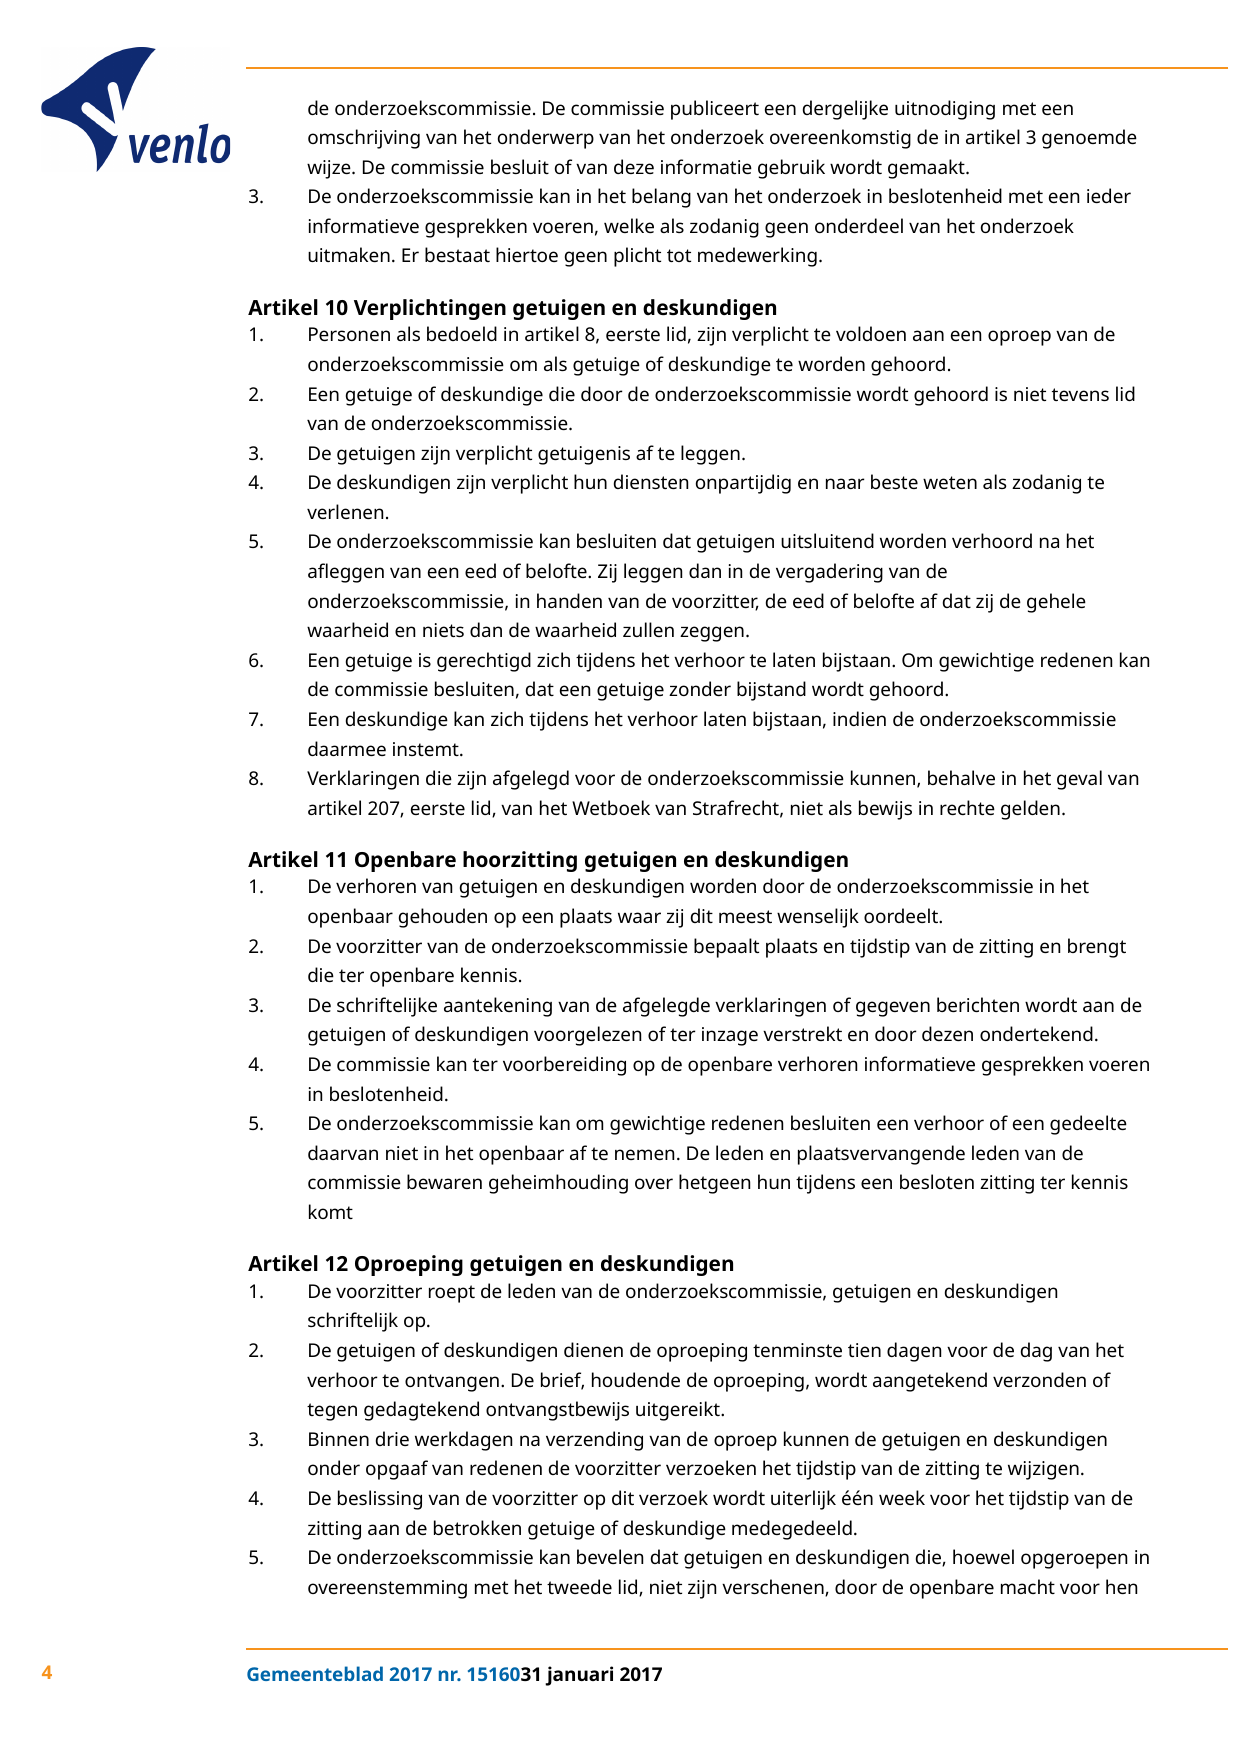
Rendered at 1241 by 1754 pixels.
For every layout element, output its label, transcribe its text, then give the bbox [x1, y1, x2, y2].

list De schriftelijke aantekening van de afgelegde verklaringen of gegeven berichten wordt aan de getuigen of deskundigen voorgelezen of ter inzage verstrekt en door dezen ondertekend. [248, 992, 1152, 1047]
picture [41, 47, 231, 172]
list De getuigen of deskundigen dienen de oproeping tenminste tien dagen voor de dag van het verhoor te ontvangen. De brief, houdende de oproeping, wordt aangetekend verzonden of tegen gedagtekend ontvangstbewijs uitgereikt. [248, 1337, 1152, 1422]
list De onderzoekscommissie kan besluiten dat getuigen uitsluitend worden verhoord na het afleggen van een eed of belofte. Zij leggen dan in de vergadering van de onderzoekscommissie, in handen van de voorzitter, de eed of belofte af dat zij de gehele waarheid en niets dan de waarheid zullen zeggen. [248, 529, 1152, 643]
list De commissie kan ter voorbereiding op de openbare verhoren informatieve gesprekken voeren in beslotenheid. [248, 1051, 1152, 1107]
list Een deskundige kan zich tijdens het verhoor laten bijstaan, indien de onderzoekscommissie daarmee instemt. [248, 706, 1152, 761]
text Artikel 12 Oproeping getuigen en deskundigen [248, 1249, 1152, 1278]
list De verhoren van getuigen en deskundigen worden door de onderzoekscommissie in het openbaar gehouden op een plaats waar zij dit meest wenselijk oordeelt. [248, 874, 1152, 929]
list Verklaringen die zijn afgelegd voor de onderzoekscommissie kunnen, behalve in het geval van artikel 207, eerste lid, van het Wetboek van Strafrecht, niet als bewijs in rechte gelden. [248, 765, 1152, 821]
list de onderzoekscommissie. De commissie publiceert een dergelijke uitnodiging met een omschrijving van het onderwerp van het onderzoek overeenkomstig de in artikel 3 genoemde wijze. De commissie besluit of van deze informatie gebruik wordt gemaakt. [248, 95, 1152, 180]
list De voorzitter roept de leden van de onderzoekscommissie, getuigen en deskundigen schriftelijk op. [248, 1278, 1152, 1333]
text Artikel 10 Verplichtingen getuigen en deskundigen [248, 293, 1152, 322]
list De onderzoekscommissie kan om gewichtige redenen besluiten een verhoor of een gedeelte daarvan niet in het openbaar af te nemen. De leden en plaatsvervangende leden van de commissie bewaren geheimhouding over hetgeen hun tijdens een besloten zitting ter kennis komt [248, 1110, 1152, 1225]
list Een getuige is gerechtigd zich tijdens het verhoor te laten bijstaan. Om gewichtige redenen kan de commissie besluiten, dat een getuige zonder bijstand wordt gehoord. [248, 647, 1152, 702]
list De getuigen zijn verplicht getuigenis af te leggen. [248, 440, 1152, 466]
list De voorzitter van de onderzoekscommissie bepaalt plaats en tijdstip van de zitting en brengt die ter openbare kennis. [248, 933, 1152, 988]
list Een getuige of deskundige die door de onderzoekscommissie wordt gehoord is niet tevens lid van de onderzoekscommissie. [248, 381, 1152, 436]
list De onderzoekscommissie kan bevelen dat getuigen en deskundigen die, hoewel opgeroepen in overeenstemming met het tweede lid, niet zijn verschenen, door de openbare macht voor hen [248, 1544, 1152, 1599]
text Artikel 11 Openbare hoorzitting getuigen en deskundigen [248, 845, 1152, 874]
list De onderzoekscommissie kan in het belang van het onderzoek in beslotenheid met een ieder informatieve gesprekken voeren, welke als zodanig geen onderdeel van het onderzoek uitmaken. Er bestaat hiertoe geen plicht tot medewerking. [248, 183, 1152, 268]
list Personen als bedoeld in artikel 8, eerste lid, zijn verplicht te voldoen aan een oproep van de onderzoekscommissie om als getuige of deskundige te worden gehoord. [248, 322, 1152, 377]
list Binnen drie werkdagen na verzending van de oproep kunnen de getuigen en deskundigen onder opgaaf van redenen de voorzitter verzoeken het tijdstip van de zitting te wijzigen. [248, 1426, 1152, 1481]
list De deskundigen zijn verplicht hun diensten onpartijdig en naar beste weten als zodanig te verlenen. [248, 469, 1152, 525]
list De beslissing van de voorzitter op dit verzoek wordt uiterlijk één week voor het tijdstip van de zitting aan de betrokken getuige of deskundige medegedeeld. [248, 1485, 1152, 1540]
